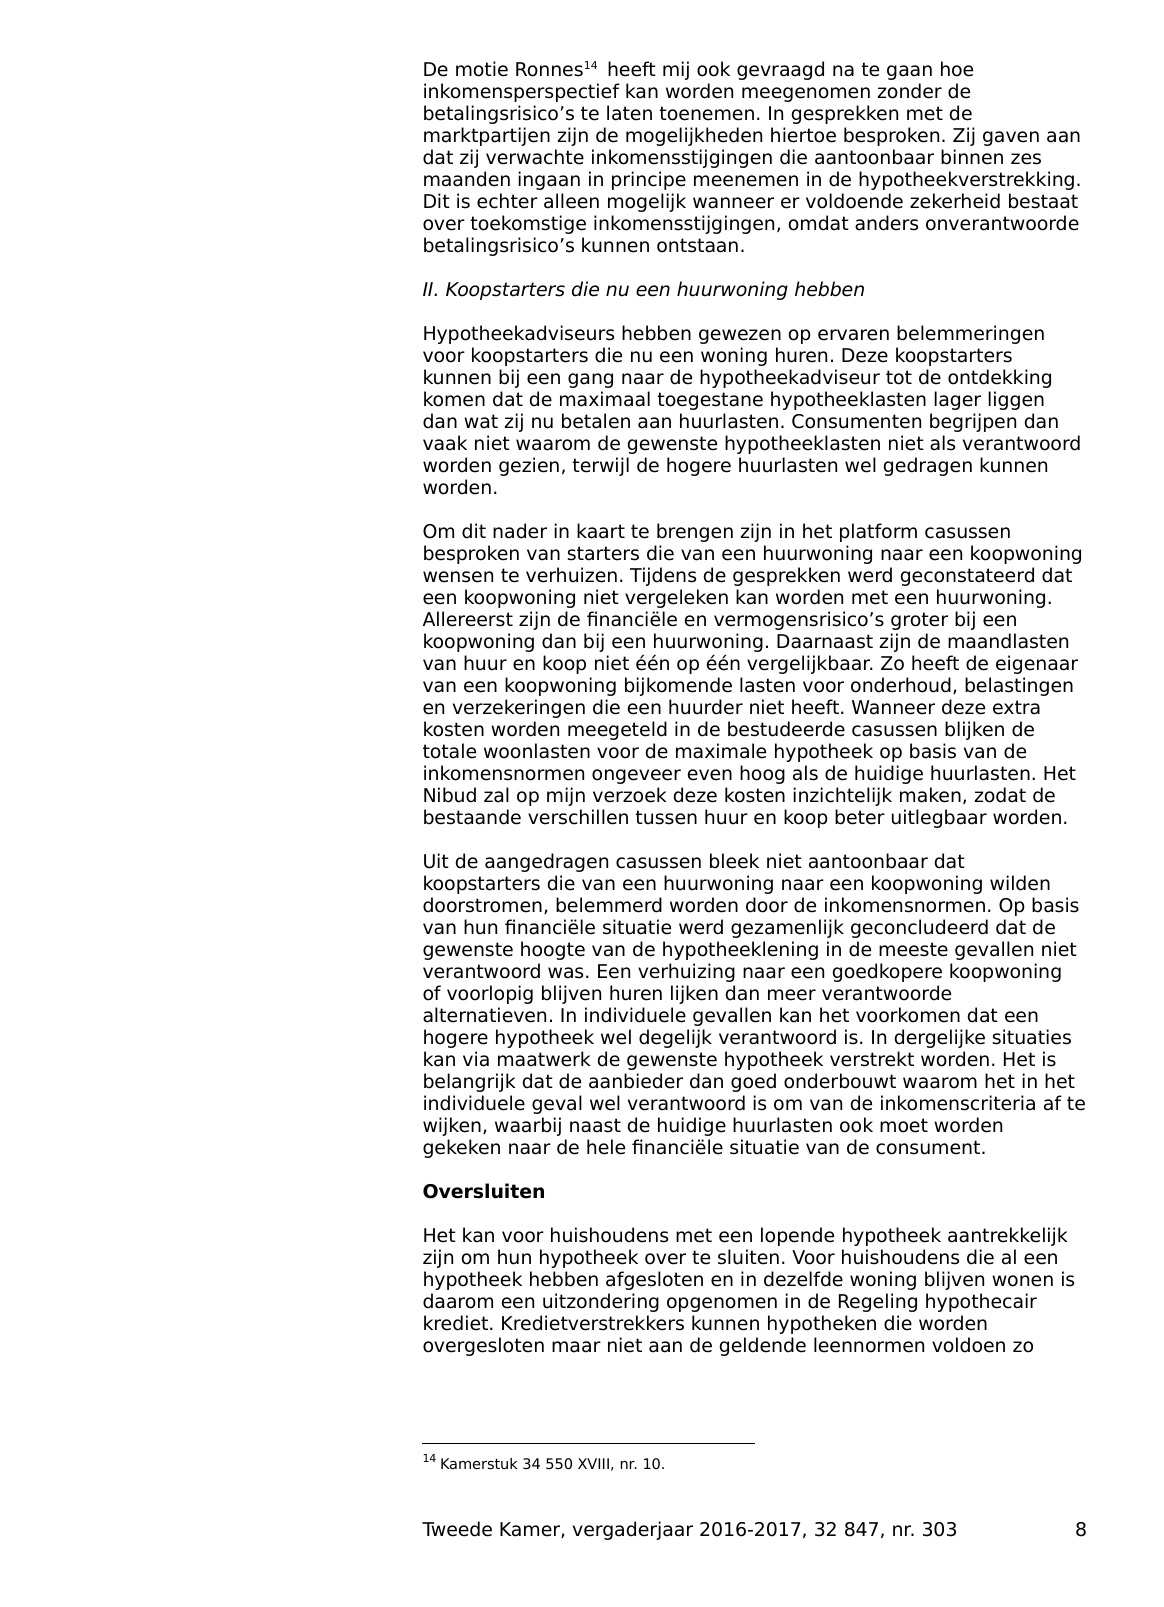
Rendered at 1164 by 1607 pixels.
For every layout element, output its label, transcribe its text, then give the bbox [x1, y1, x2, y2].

subtitle Oversluiten [422, 1181, 1087, 1203]
text Om dit nader in kaart te brengen zijn in het platform casussen besproken van starters die van een huurwoning naar een koopwoning wensen te verhuizen. Tijdens de gesprekken werd geconstateerd dat een koopwoning niet vergeleken kan worden met een huurwoning. Allereerst zijn de financiële en vermogensrisico’s groter bij een koopwoning dan bij een huurwoning. Daarnaast zijn de maandlasten van huur en koop niet één op één vergelijkbaar. Zo heeft de eigenaar van een koopwoning bijkomende lasten voor onderhoud, belastingen en verzekeringen die een huurder niet heeft. Wanneer deze extra kosten worden meegeteld in de bestudeerde casussen blijken de totale woonlasten voor de maximale hypotheek op basis van de inkomensnormen ongeveer even hoog als de huidige huurlasten. Het Nibud zal op mijn verzoek deze kosten inzichtelijk maken, zodat de bestaande verschillen tussen huur en koop beter uitlegbaar worden. [422, 521, 1087, 829]
subtitle II. Koopstarters die nu een huurwoning hebben [422, 279, 1087, 301]
text Kamerstuk 34 550 XVIII, nr. 10. [422, 1452, 1087, 1474]
text Het kan voor huishoudens met een lopende hypotheek aantrekkelijk zijn om hun hypotheek over te sluiten. Voor huishoudens die al een hypotheek hebben afgesloten en in dezelfde woning blijven wonen is daarom een uitzondering opgenomen in de Regeling hypothecair krediet. Kredietverstrekkers kunnen hypotheken die worden overgesloten maar niet aan de geldende leennormen voldoen zo [422, 1225, 1087, 1357]
text De motie Ronnes heeft mij ook gevraagd na te gaan hoe inkomensperspectief kan worden meegenomen zonder de betalingsrisico’s te laten toenemen. In gesprekken met de marktpartijen zijn de mogelijkheden hiertoe besproken. Zij gaven aan dat zij verwachte inkomensstijgingen die aantoonbaar binnen zes maanden ingaan in principe meenemen in de hypotheekverstrekking. Dit is echter alleen mogelijk wanneer er voldoende zekerheid bestaat over toekomstige inkomensstijgingen, omdat anders onverantwoorde betalingsrisico’s kunnen ontstaan. [422, 59, 1087, 257]
text Hypotheekadviseurs hebben gewezen op ervaren belemmeringen voor koopstarters die nu een woning huren. Deze koopstarters kunnen bij een gang naar de hypotheekadviseur tot de ontdekking komen dat de maximaal toegestane hypotheeklasten lager liggen dan wat zij nu betalen aan huurlasten. Consumenten begrijpen dan vaak niet waarom de gewenste hypotheeklasten niet als verantwoord worden gezien, terwijl de hogere huurlasten wel gedragen kunnen worden. [422, 323, 1087, 499]
text Uit de aangedragen casussen bleek niet aantoonbaar dat koopstarters die van een huurwoning naar een koopwoning wilden doorstromen, belemmerd worden door de inkomensnormen. Op basis van hun financiële situatie werd gezamenlijk geconcludeerd dat de gewenste hoogte van de hypotheeklening in de meeste gevallen niet verantwoord was. Een verhuizing naar een goedkopere koopwoning of voorlopig blijven huren lijken dan meer verantwoorde alternatieven. In individuele gevallen kan het voorkomen dat een hogere hypotheek wel degelijk verantwoord is. In dergelijke situaties kan via maatwerk de gewenste hypotheek verstrekt worden. Het is belangrijk dat de aanbieder dan goed onderbouwt waarom het in het individuele geval wel verantwoord is om van de inkomenscriteria af te wijken, waarbij naast de huidige huurlasten ook moet worden gekeken naar de hele financiële situatie van de consument. [422, 851, 1087, 1159]
